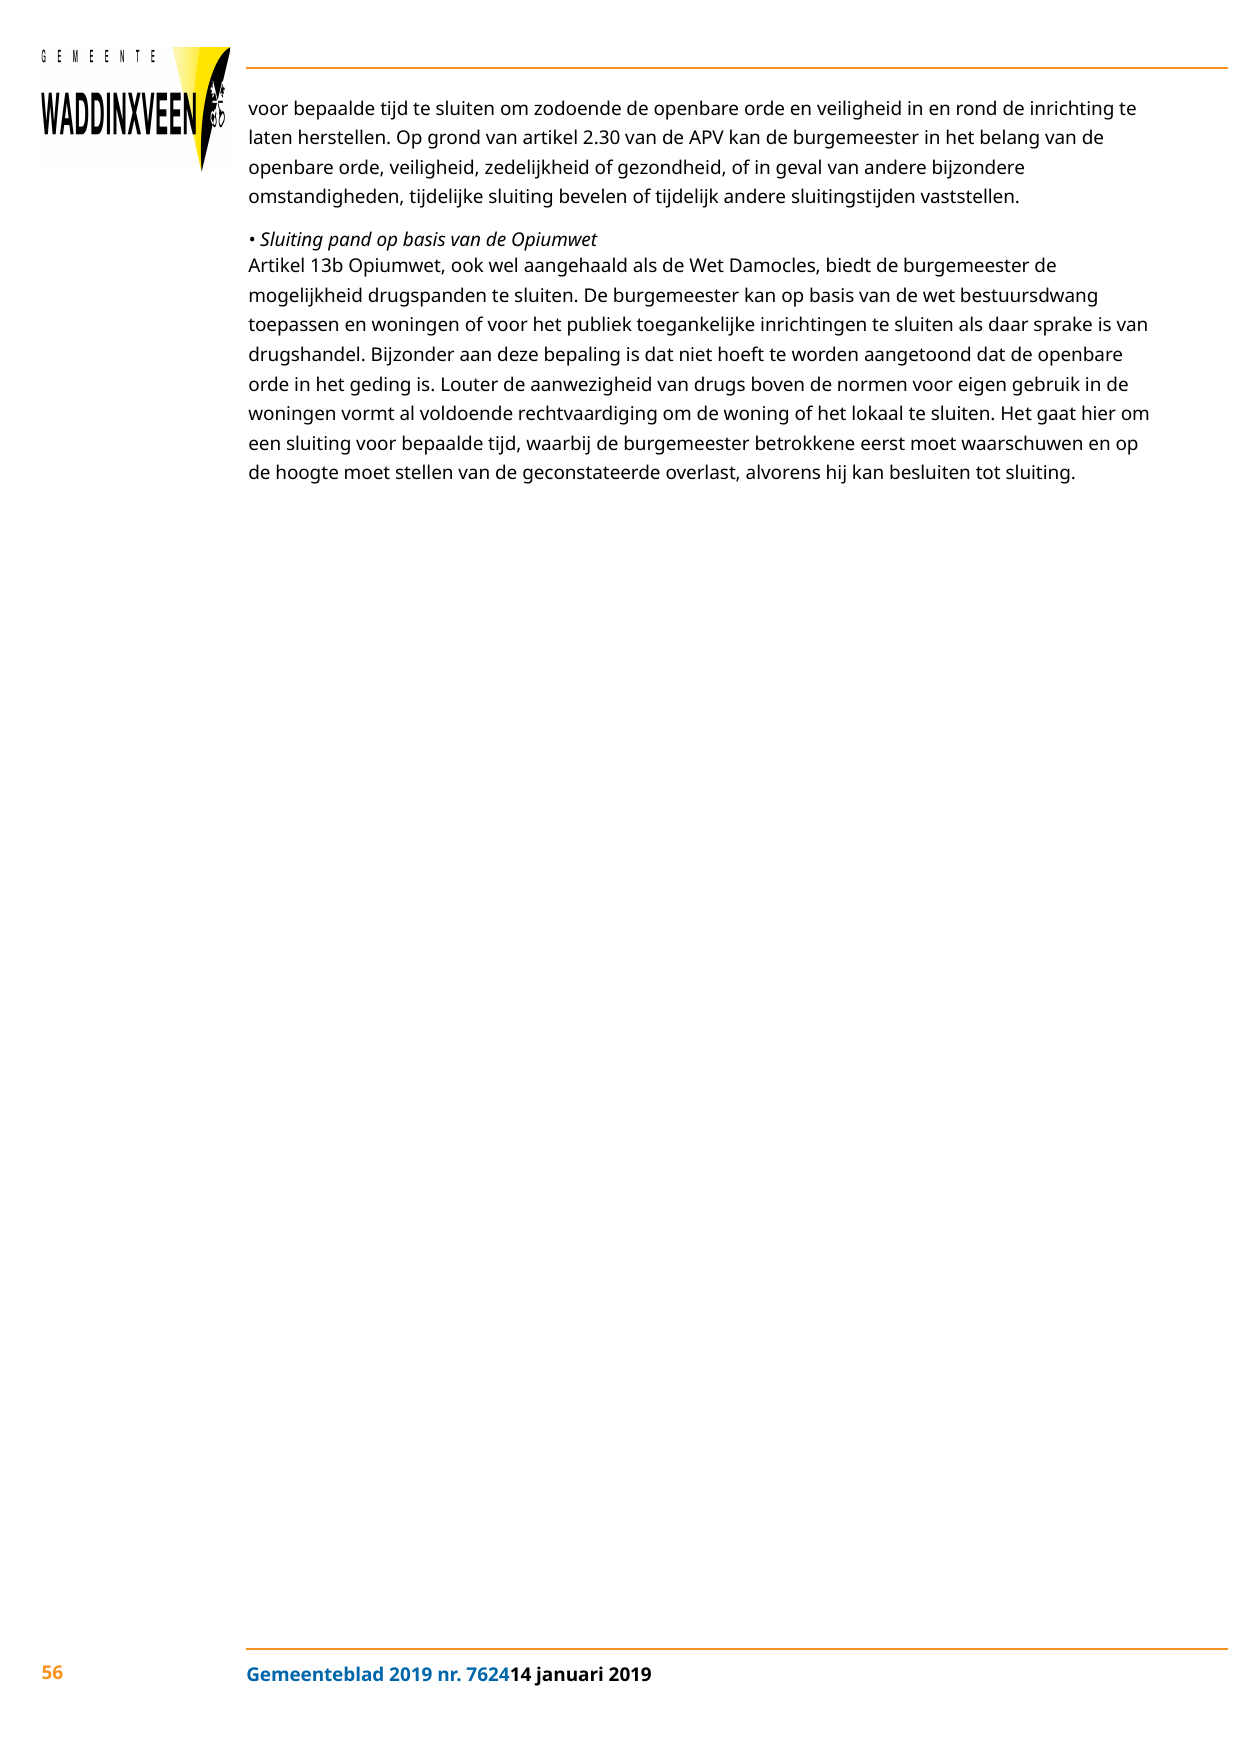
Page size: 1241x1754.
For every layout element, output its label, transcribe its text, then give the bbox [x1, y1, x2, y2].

picture [41, 47, 231, 172]
text Artikel 13b Opiumwet, ook wel aangehaald als de Wet Damocles, biedt de burgemeester de mogelijkheid drugspanden te sluiten. De burgemeester kan op basis van de wet bestuursdwang toepassen en woningen of voor het publiek toegankelijke inrichtingen te sluiten als daar sprake is van drugshandel. Bijzonder aan deze bepaling is dat niet hoeft te worden aangetoond dat de openbare orde in het geding is. Louter de aanwezigheid van drugs boven de normen voor eigen gebruik in de woningen vormt al voldoende rechtvaardiging om de woning of het lokaal te sluiten. Het gaat hier om een sluiting voor bepaalde tijd, waarbij de burgemeester betrokkene eerst moet waarschuwen en op de hoogte moet stellen van de geconstateerde overlast, alvorens hij kan besluiten tot sluiting. [248, 252, 1152, 485]
text voor bepaalde tijd te sluiten om zodoende de openbare orde en veiligheid in en rond de inrichting te laten herstellen. Op grond van artikel 2.30 van de APV kan de burgemeester in het belang van de openbare orde, veiligheid, zedelijkheid of gezondheid, of in geval van andere bijzondere omstandigheden, tijdelijke sluiting bevelen of tijdelijk andere sluitingstijden vaststellen. [248, 95, 1152, 209]
text • Sluiting pand op basis van de Opiumwet [248, 227, 1152, 252]
